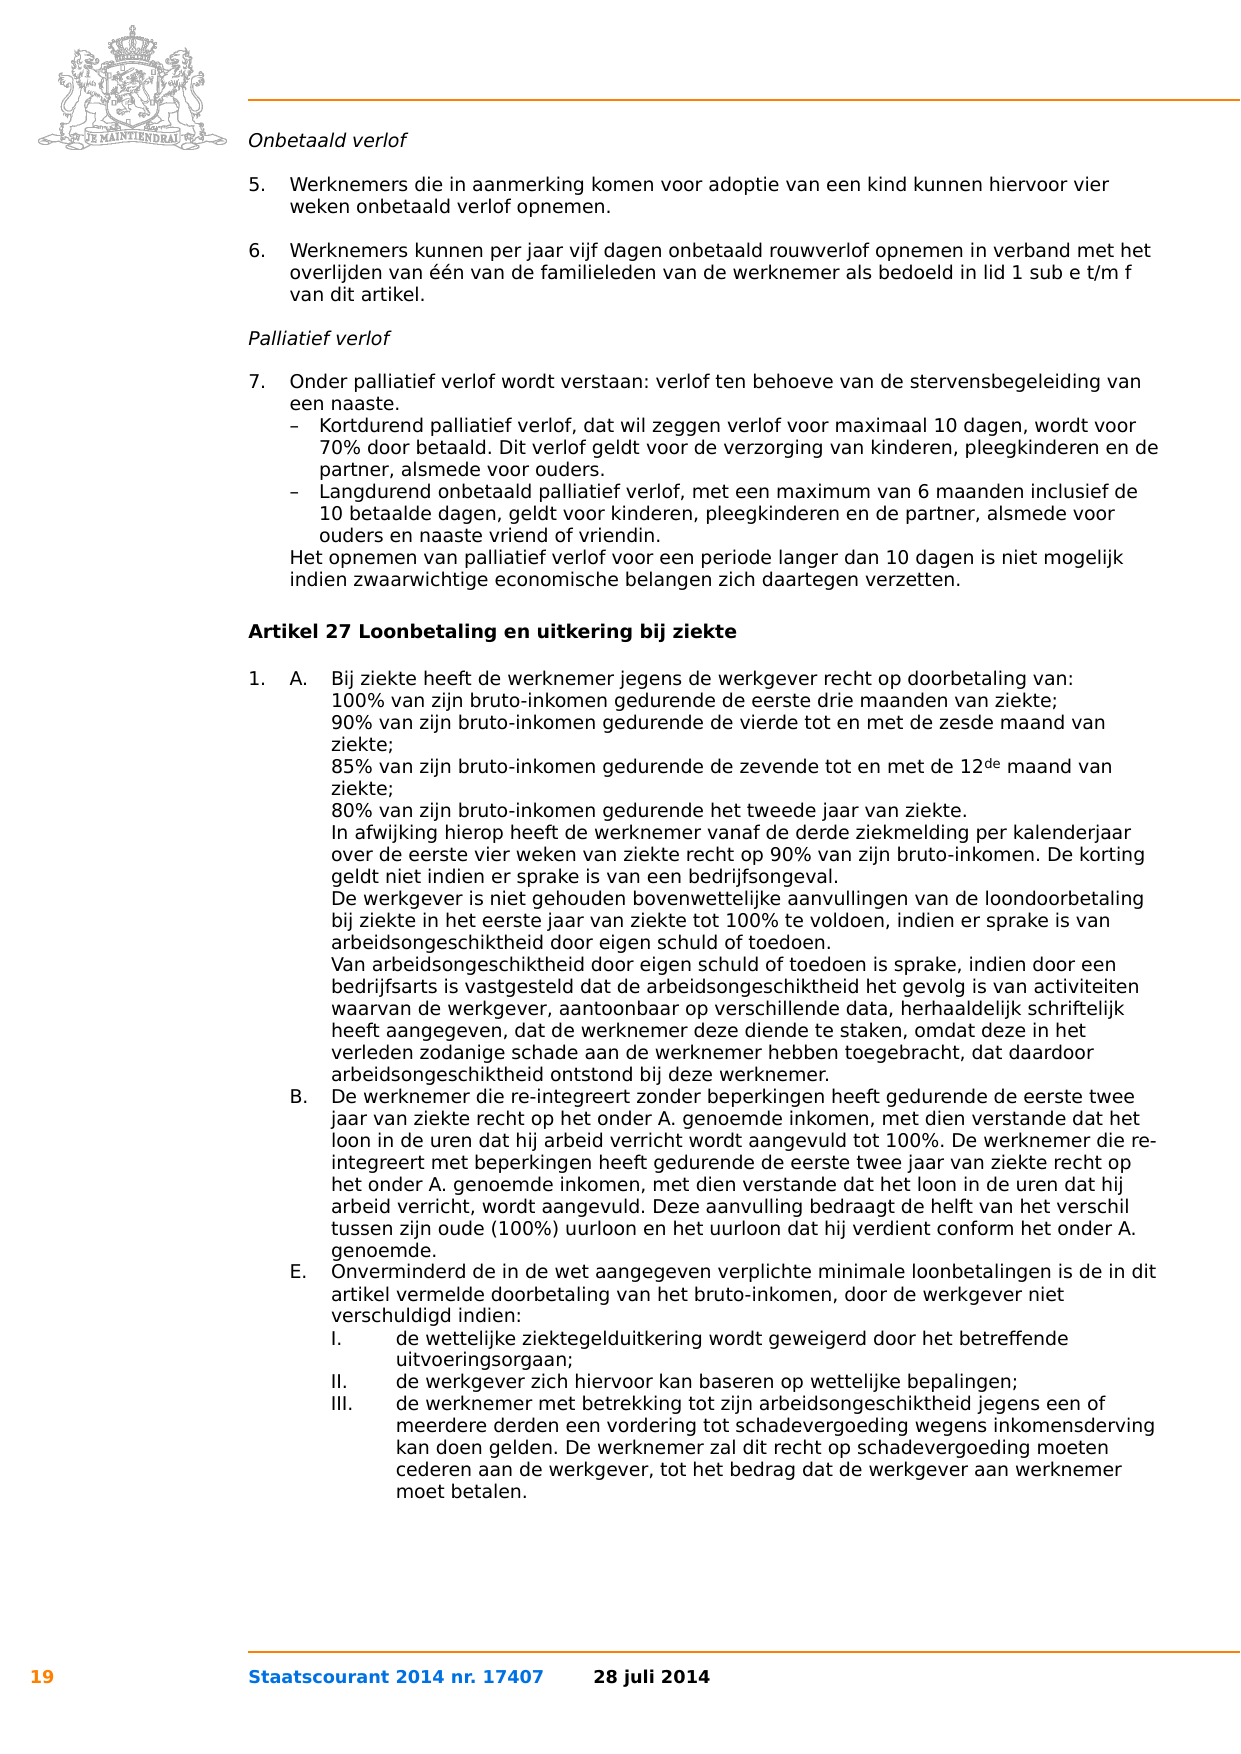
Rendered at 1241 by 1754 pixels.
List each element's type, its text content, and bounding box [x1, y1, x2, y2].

text 85% van zijn bruto-inkomen gedurende de zevende tot en met de 12de maand van ziekte; [331, 756, 1163, 800]
text B. De werknemer die re-integreert zonder beperkingen heeft gedurende de eerste twee jaar van ziekte recht op het onder A. genoemde inkomen, met dien verstande dat het loon in de uren dat hij arbeid verricht wordt aangevuld tot 100%. De werknemer die re-integreert met beperkingen heeft gedurende de eerste twee jaar van ziekte recht op het onder A. genoemde inkomen, met dien verstande dat het loon in de uren dat hij arbeid verricht, wordt aangevuld. Deze aanvulling bedraagt de helft van het verschil tussen zijn oude (100%) uurloon en het uurloon dat hij verdient conform het onder A. genoemde. [289, 1086, 1163, 1261]
text E. Onverminderd de in de wet aangegeven verplichte minimale loonbetalingen is de in dit artikel vermelde doorbetaling van het bruto-inkomen, door de werkgever niet verschuldigd indien: [289, 1261, 1163, 1327]
subtitle Palliatief verlof [248, 327, 1163, 349]
text 7. Onder palliatief verlof wordt verstaan: verlof ten behoeve van de stervensbegeleiding van een naaste. [248, 371, 1163, 415]
picture [38, 25, 227, 150]
text De werkgever is niet gehouden bovenwettelijke aanvullingen van de loondoorbetaling bij ziekte in het eerste jaar van ziekte tot 100% te voldoen, indien er sprake is van arbeidsongeschiktheid door eigen schuld of toedoen. [331, 888, 1163, 954]
text 100% van zijn bruto-inkomen gedurende de eerste drie maanden van ziekte; [331, 690, 1163, 712]
text 90% van zijn bruto-inkomen gedurende de vierde tot en met de zesde maand van ziekte; [331, 712, 1163, 756]
subtitle Onbetaald verlof [248, 130, 1163, 152]
text 80% van zijn bruto-inkomen gedurende het tweede jaar van ziekte. [331, 800, 1163, 822]
text Het opnemen van palliatief verlof voor een periode langer dan 10 dagen is niet mogelijk indien zwaarwichtige economische belangen zich daartegen verzetten. [289, 547, 1163, 591]
text In afwijking hierop heeft de werknemer vanaf de derde ziekmelding per kalenderjaar over de eerste vier weken van ziekte recht op 90% van zijn bruto-inkomen. De korting geldt niet indien er sprake is van een bedrijfsongeval. [331, 822, 1163, 888]
text – Langdurend onbetaald palliatief verlof, met een maximum van 6 maanden inclusief de 10 betaalde dagen, geldt voor kinderen, pleegkinderen en de partner, alsmede voor ouders en naaste vriend of vriendin. [289, 481, 1163, 547]
text I. de wettelijke ziektegelduitkering wordt geweigerd door het betreffende uitvoeringsorgaan; [331, 1327, 1163, 1371]
text III. de werknemer met betrekking tot zijn arbeidsongeschiktheid jegens een of meerdere derden een vordering tot schadevergoeding wegens inkomensderving kan doen gelden. De werknemer zal dit recht op schadevergoeding moeten cederen aan de werkgever, tot het bedrag dat de werkgever aan werknemer moet betalen. [331, 1393, 1163, 1503]
text – Kortdurend palliatief verlof, dat wil zeggen verlof voor maximaal 10 dagen, wordt voor 70% door betaald. Dit verlof geldt voor de verzorging van kinderen, pleegkinderen en de partner, alsmede voor ouders. [289, 415, 1163, 481]
text 1. A. Bij ziekte heeft de werknemer jegens de werkgever recht op doorbetaling van: [248, 668, 1163, 690]
text 5. Werknemers die in aanmerking komen voor adoptie van een kind kunnen hiervoor vier weken onbetaald verlof opnemen. [248, 174, 1163, 218]
text Van arbeidsongeschiktheid door eigen schuld of toedoen is sprake, indien door een bedrijfsarts is vastgesteld dat de arbeidsongeschiktheid het gevolg is van activiteiten waarvan de werkgever, aantoonbaar op verschillende data, herhaaldelijk schriftelijk heeft aangegeven, dat de werknemer deze diende te staken, omdat deze in het verleden zodanige schade aan de werknemer hebben toegebracht, dat daardoor arbeidsongeschiktheid ontstond bij deze werknemer. [331, 954, 1163, 1086]
text II. de werkgever zich hiervoor kan baseren op wettelijke bepalingen; [331, 1371, 1163, 1393]
text 6. Werknemers kunnen per jaar vijf dagen onbetaald rouwverlof opnemen in verband met het overlijden van één van de familieleden van de werknemer als bedoeld in lid 1 sub e t/m f van dit artikel. [248, 239, 1163, 306]
subtitle Artikel 27 Loonbetaling en uitkering bij ziekte [248, 621, 1163, 643]
